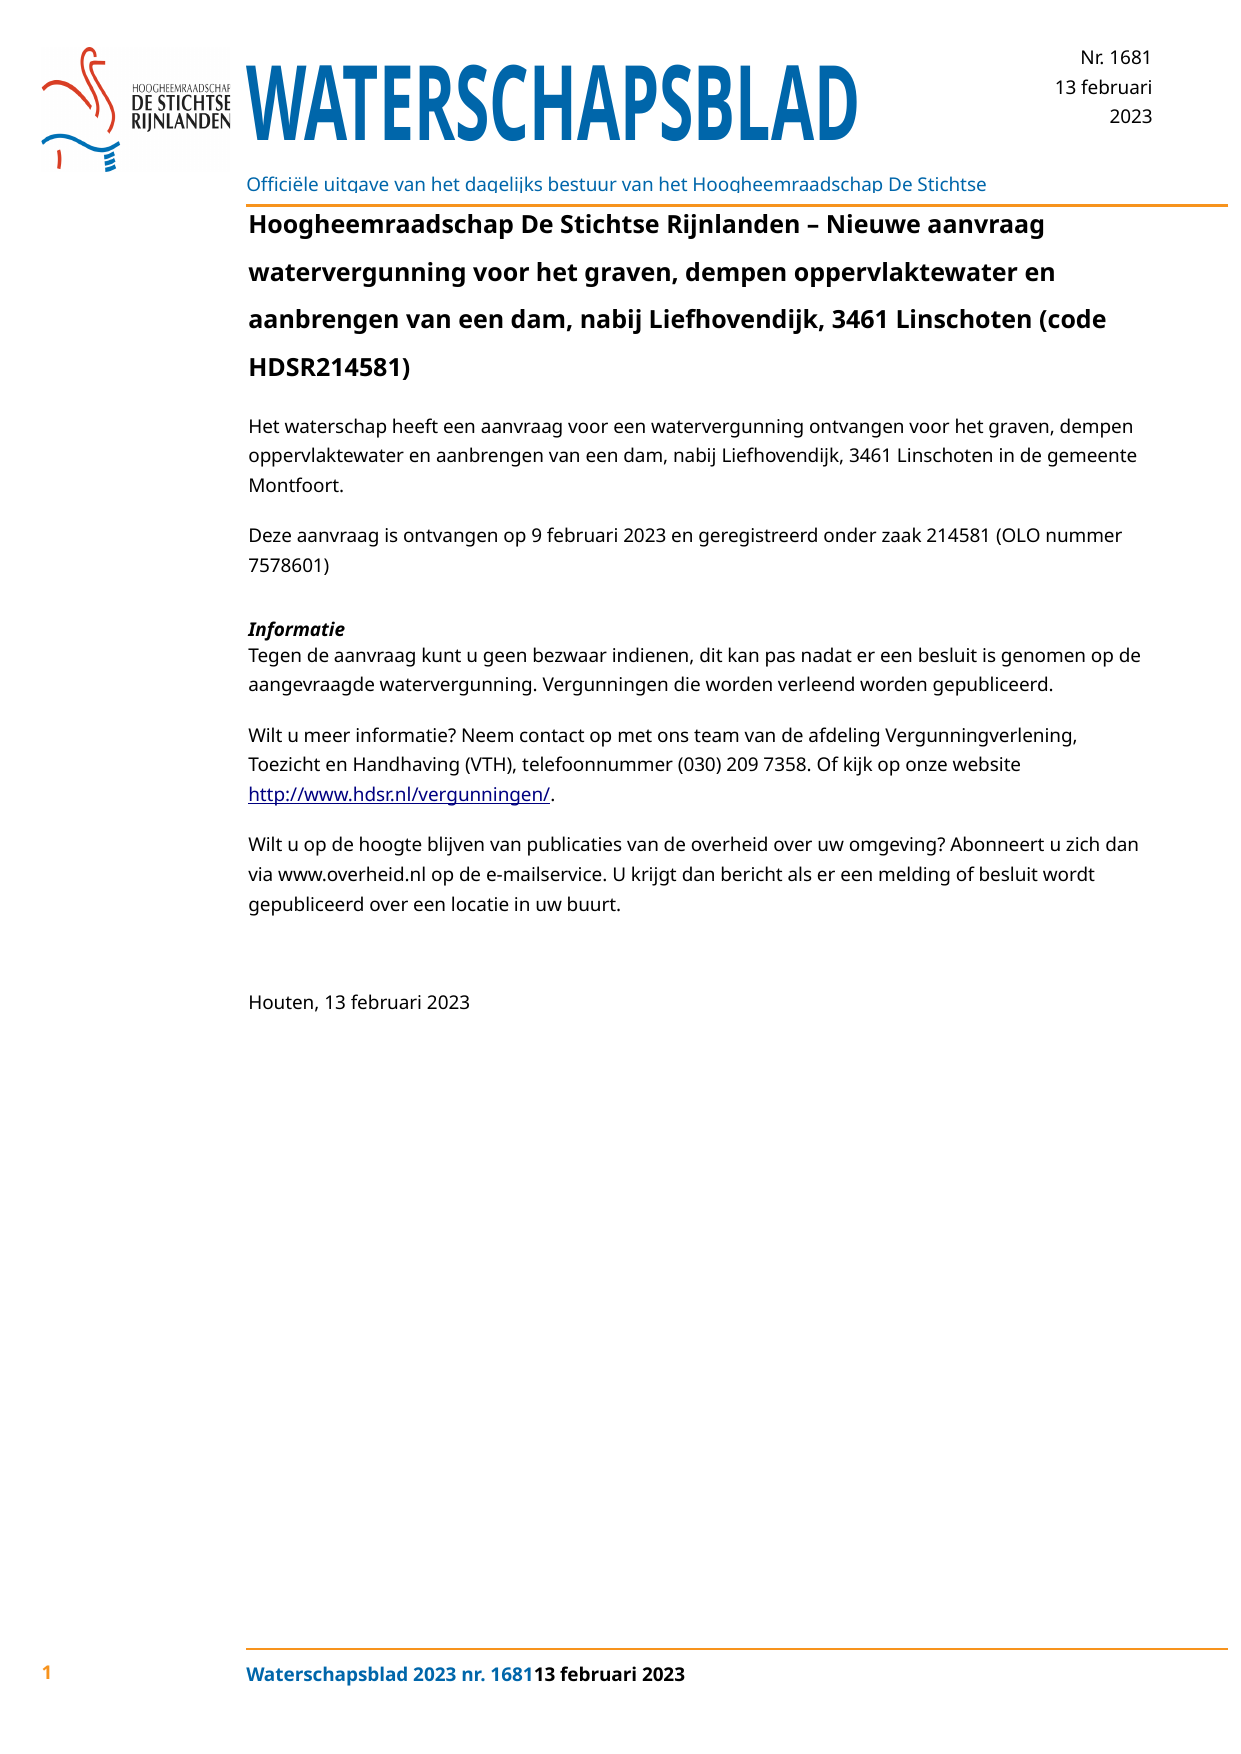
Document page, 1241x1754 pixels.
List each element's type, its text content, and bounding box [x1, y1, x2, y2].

text Wilt u meer informatie? Neem contact op met ons team van de afdeling Vergunningverlening, Toezicht en Handhaving (VTH), telefoonnummer (030) 209 7358. Of kijk op onze website http://www.hdsr.nl/vergunningen/. [248, 722, 1152, 807]
text Hoogheemraadschap De Stichtse Rijnlanden – Nieuwe aanvraag watervergunning voor het graven, dempen oppervlaktewater en aanbrengen van een dam, nabij Liefhovendijk, 3461 Linschoten (code HDSR214581) [248, 207, 1152, 384]
text Wilt u op de hoogte blijven van publicaties van de overheid over uw omgeving? Abonneert u zich dan via www.overheid.nl op de e-mailservice. U krijgt dan bericht als er een melding of besluit wordt gepubliceerd over een locatie in uw buurt. [248, 832, 1152, 916]
text Houten, 13 februari 2023 [248, 989, 1152, 1015]
picture [41, 47, 231, 172]
text Tegen de aanvraag kunt u geen bezwaar indienen, dit kan pas nadat er een besluit is genomen op de aangevraagde watervergunning. Vergunningen die worden verleend worden gepubliceerd. [248, 642, 1152, 697]
text Het waterschap heeft een aanvraag voor een watervergunning ontvangen voor het graven, dempen oppervlaktewater en aanbrengen van een dam, nabij Liefhovendijk, 3461 Linschoten in de gemeente Montfoort. [248, 413, 1152, 498]
text Deze aanvraag is ontvangen op 9 februari 2023 en geregistreerd onder zaak 214581 (OLO nummer 7578601) [248, 523, 1152, 578]
text Informatie [248, 616, 1152, 642]
